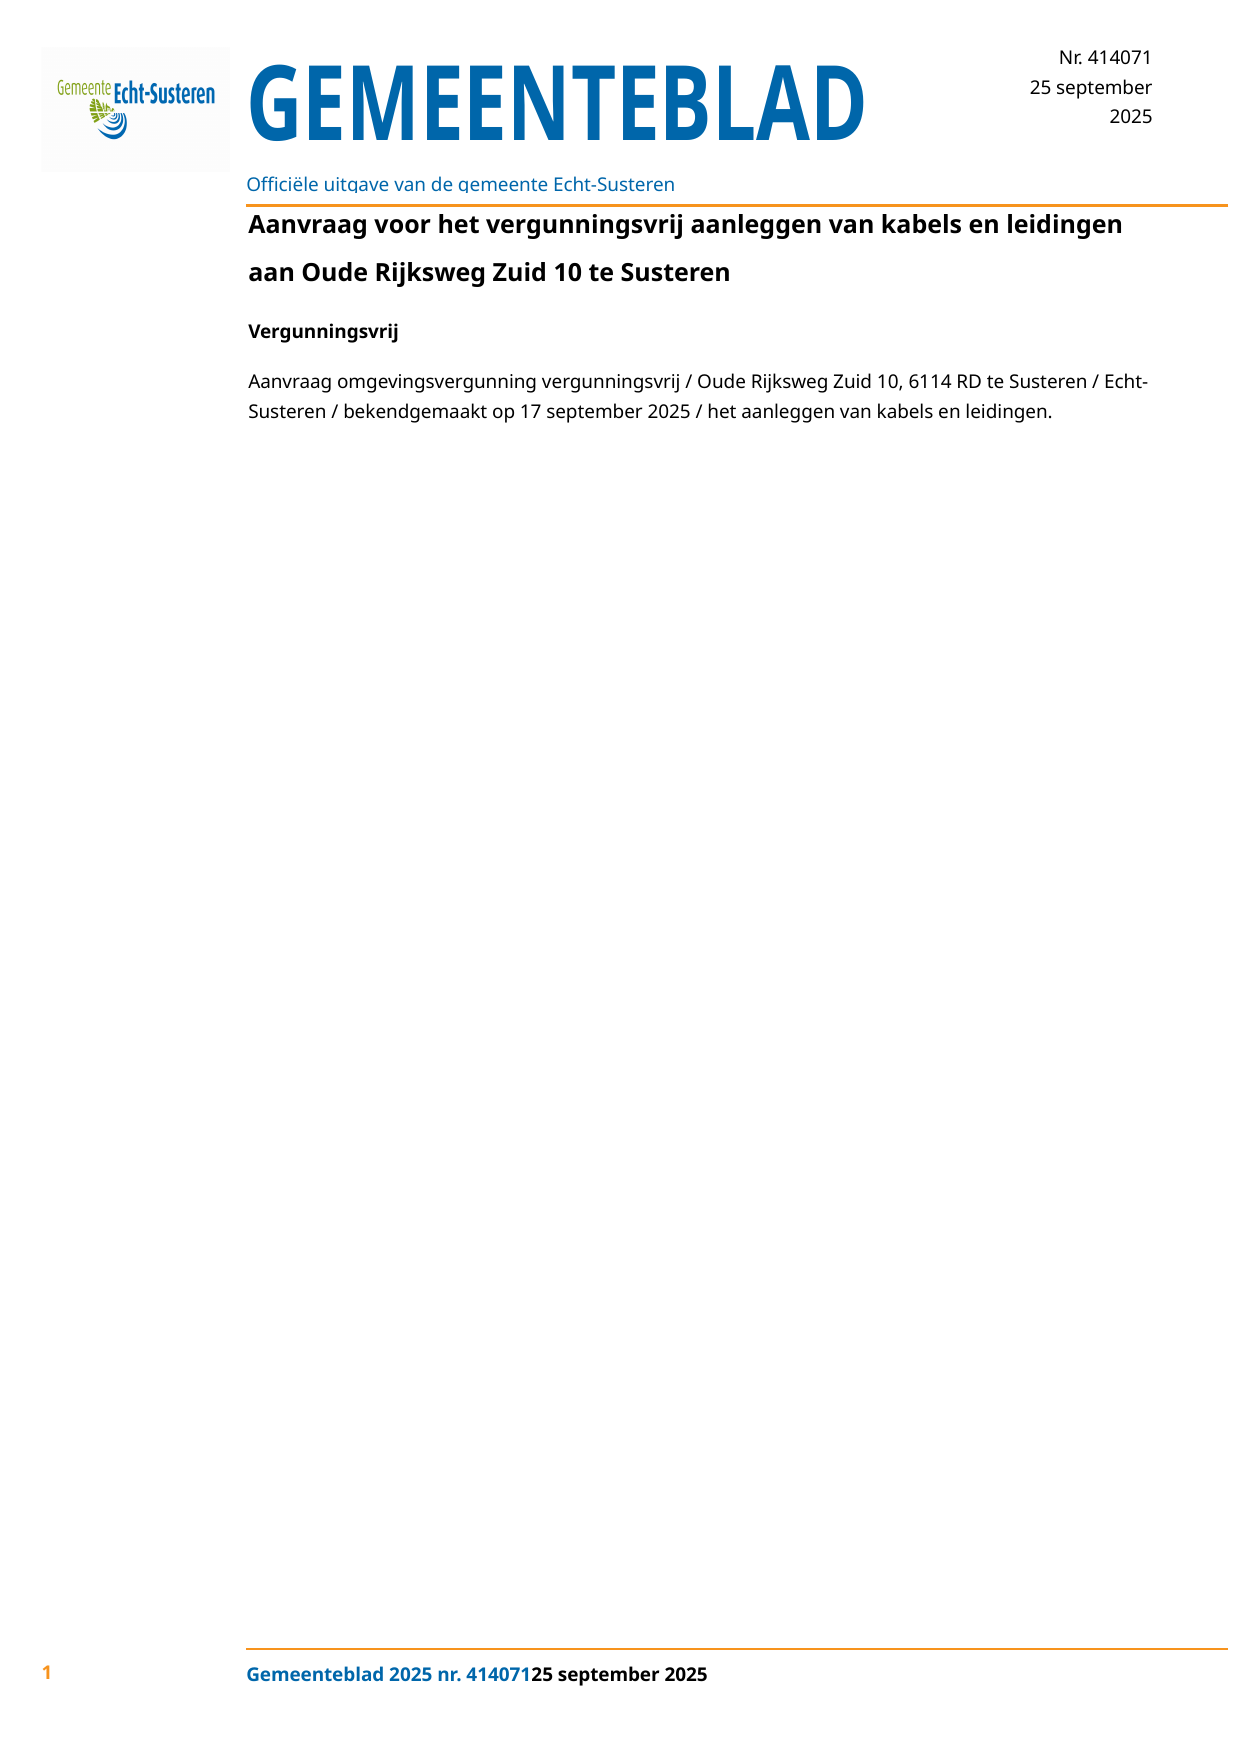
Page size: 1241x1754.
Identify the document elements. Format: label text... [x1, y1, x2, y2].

text Aanvraag omgevingsvergunning vergunningsvrij / Oude Rijksweg Zuid 10, 6114 RD te Susteren / Echt-Susteren / bekendgemaakt op 17 september 2025 / het aanleggen van kabels en leidingen. [248, 368, 1152, 424]
picture [41, 47, 231, 172]
text Aanvraag voor het vergunningsvrij aanleggen van kabels en leidingen aan Oude Rijksweg Zuid 10 te Susteren [248, 207, 1152, 288]
text Vergunningsvrij [248, 318, 1152, 344]
